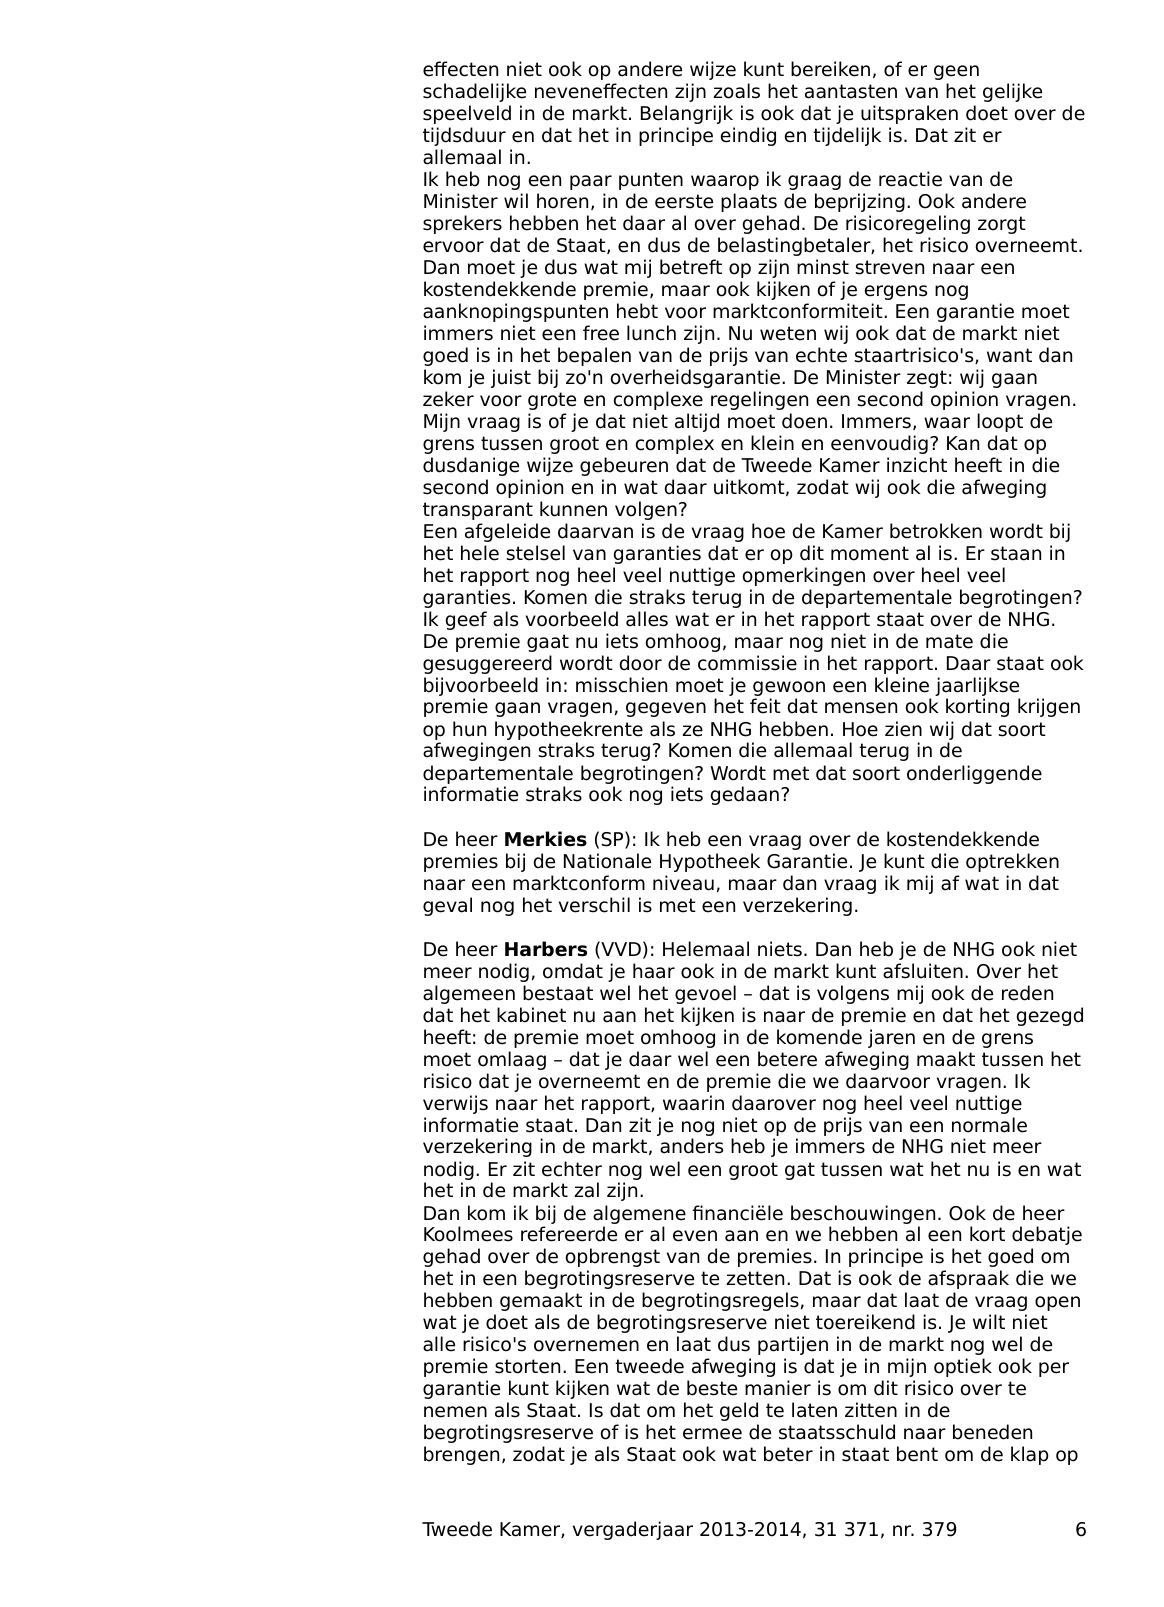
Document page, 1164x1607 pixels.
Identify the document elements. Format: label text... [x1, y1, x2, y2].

text Een afgeleide daarvan is de vraag hoe de Kamer betrokken wordt bij het hele stelsel van garanties dat er op dit moment al is. Er staan in het rapport nog heel veel nuttige opmerkingen over heel veel garanties. Komen die straks terug in de departementale begrotingen? Ik geef als voorbeeld alles wat er in het rapport staat over de NHG. De premie gaat nu iets omhoog, maar nog niet in de mate die gesuggereerd wordt door de commissie in het rapport. Daar staat ook bijvoorbeeld in: misschien moet je gewoon een kleine jaarlijkse premie gaan vragen, gegeven het feit dat mensen ook korting krijgen op hun hypotheekrente als ze NHG hebben. Hoe zien wij dat soort afwegingen straks terug? Komen die allemaal terug in de departementale begrotingen? Wordt met dat soort onderliggende informatie straks ook nog iets gedaan? [422, 521, 1087, 806]
text Ik heb nog een paar punten waarop ik graag de reactie van de Minister wil horen, in de eerste plaats de beprijzing. Ook andere sprekers hebben het daar al over gehad. De risicoregeling zorgt ervoor dat de Staat, en dus de belastingbetaler, het risico overneemt. Dan moet je dus wat mij betreft op zijn minst streven naar een kostendekkende premie, maar ook kijken of je ergens nog aanknopingspunten hebt voor marktconformiteit. Een garantie moet immers niet een free lunch zijn. Nu weten wij ook dat de markt niet goed is in het bepalen van de prijs van echte staartrisico's, want dan kom je juist bij zo'n overheidsgarantie. De Minister zegt: wij gaan zeker voor grote en complexe regelingen een second opinion vragen. Mijn vraag is of je dat niet altijd moet doen. Immers, waar loopt de grens tussen groot en complex en klein en eenvoudig? Kan dat op dusdanige wijze gebeuren dat de Tweede Kamer inzicht heeft in die second opinion en in wat daar uitkomt, zodat wij ook die afweging transparant kunnen volgen? [422, 169, 1087, 521]
text De heer Harbers (VVD): Helemaal niets. Dan heb je de NHG ook niet meer nodig, omdat je haar ook in de markt kunt afsluiten. Over het algemeen bestaat wel het gevoel – dat is volgens mij ook de reden dat het kabinet nu aan het kijken is naar de premie en dat het gezegd heeft: de premie moet omhoog in de komende jaren en de grens moet omlaag – dat je daar wel een betere afweging maakt tussen het risico dat je overneemt en de premie die we daarvoor vragen. Ik verwijs naar het rapport, waarin daarover nog heel veel nuttige informatie staat. Dan zit je nog niet op de prijs van een normale verzekering in de markt, anders heb je immers de NHG niet meer nodig. Er zit echter nog wel een groot gat tussen wat het nu is en wat het in de markt zal zijn. [422, 939, 1087, 1202]
text Dan kom ik bij de algemene financiële beschouwingen. Ook de heer Koolmees refereerde er al even aan en we hebben al een kort debatje gehad over de opbrengst van de premies. In principe is het goed om het in een begrotingsreserve te zetten. Dat is ook de afspraak die we hebben gemaakt in de begrotingsregels, maar dat laat de vraag open wat je doet als de begrotingsreserve niet toereikend is. Je wilt niet alle risico's overnemen en laat dus partijen in de markt nog wel de premie storten. Een tweede afweging is dat je in mijn optiek ook per garantie kunt kijken wat de beste manier is om dit risico over te nemen als Staat. Is dat om het geld te laten zitten in de begrotingsreserve of is het ermee de staatsschuld naar beneden brengen, zodat je als Staat ook wat beter in staat bent om de klap op [422, 1202, 1087, 1466]
text effecten niet ook op andere wijze kunt bereiken, of er geen schadelijke neveneffecten zijn zoals het aantasten van het gelijke speelveld in de markt. Belangrijk is ook dat je uitspraken doet over de tijdsduur en dat het in principe eindig en tijdelijk is. Dat zit er allemaal in. [422, 59, 1087, 169]
text De heer Merkies (SP): Ik heb een vraag over de kostendekkende premies bij de Nationale Hypotheek Garantie. Je kunt die optrekken naar een marktconform niveau, maar dan vraag ik mij af wat in dat geval nog het verschil is met een verzekering. [422, 828, 1087, 916]
